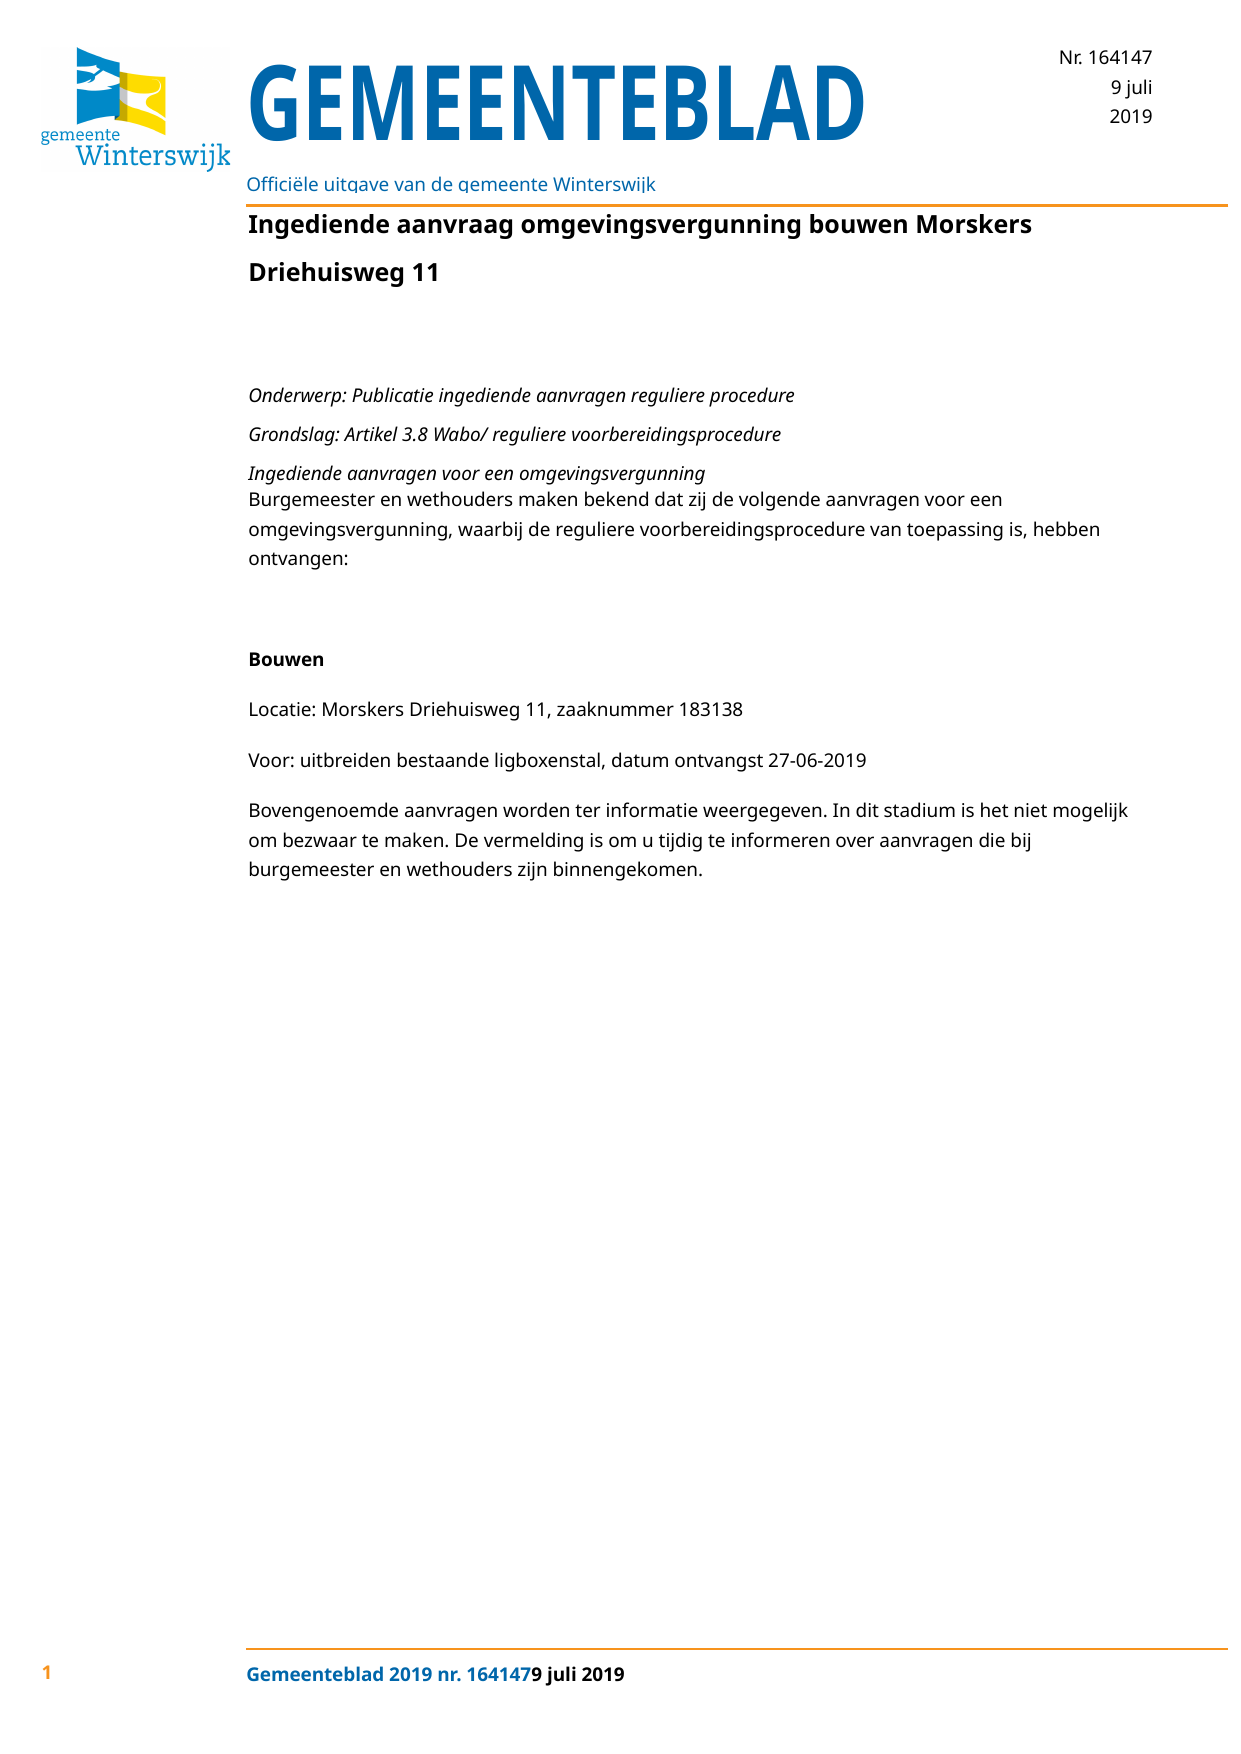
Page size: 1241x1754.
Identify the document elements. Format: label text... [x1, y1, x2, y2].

text Bouwen [248, 646, 1152, 672]
text Burgemeester en wethouders maken bekend dat zij de volgende aanvragen voor een omgevingsvergunning, waarbij de reguliere voorbereidingsprocedure van toepassing is, hebben ontvangen: [248, 486, 1152, 571]
text Voor: uitbreiden bestaande ligboxenstal, datum ontvangst 27-06-2019 [248, 747, 1152, 773]
picture [41, 47, 231, 172]
text Grondslag: Artikel 3.8 Wabo/ reguliere voorbereidingsprocedure [248, 421, 1152, 447]
text Ingediende aanvraag omgevingsvergunning bouwen Morskers Driehuisweg 11 [248, 207, 1152, 288]
text Onderwerp: Publicatie ingediende aanvragen reguliere procedure [248, 382, 1152, 408]
text Ingediende aanvragen voor een omgevingsvergunning [248, 460, 1152, 486]
text Locatie: Morskers Driehuisweg 11, zaaknummer 183138 [248, 697, 1152, 722]
picture [225, 153, 231, 162]
text Bovengenoemde aanvragen worden ter informatie weergegeven. In dit stadium is het niet mogelijk om bezwaar te maken. De vermelding is om u tijdig te informeren over aanvragen die bij burgemeester en wethouders zijn binnengekomen. [248, 797, 1152, 882]
